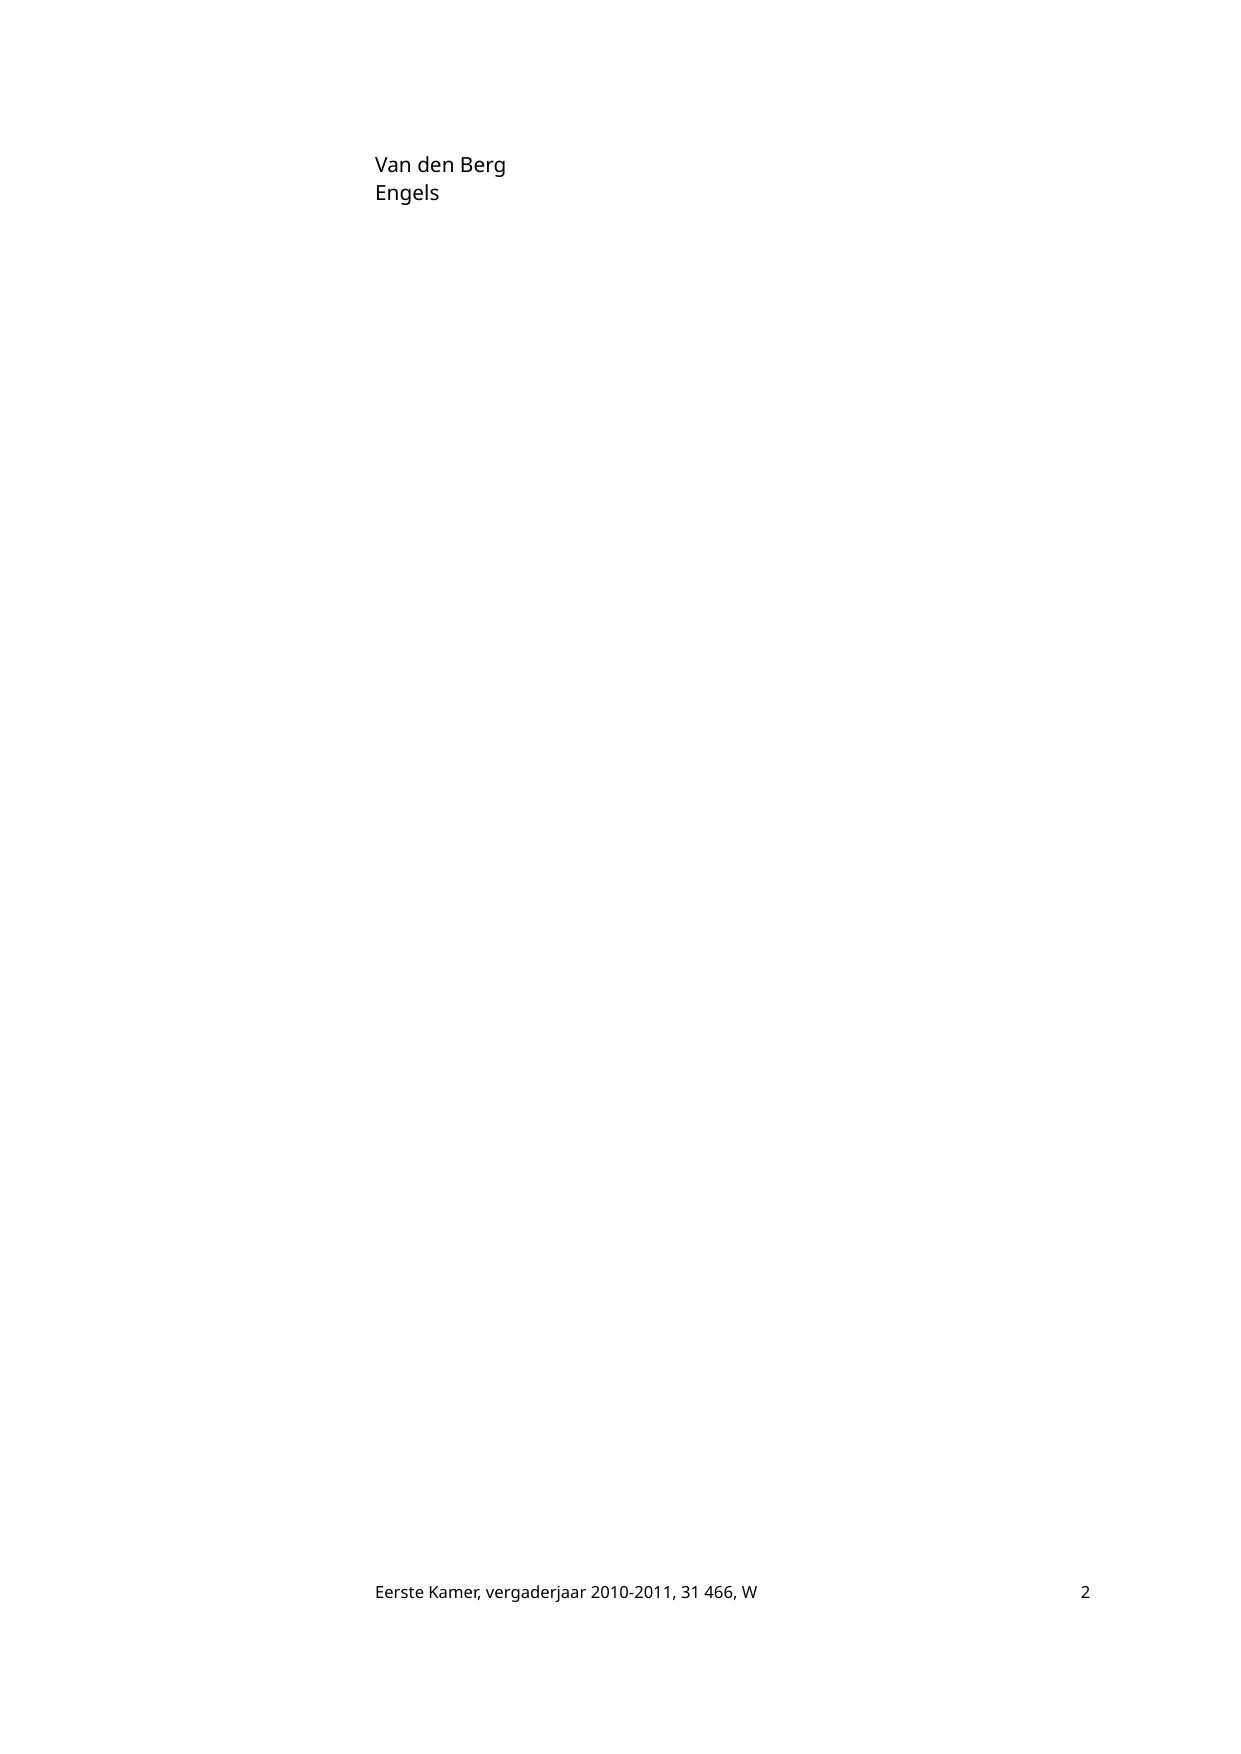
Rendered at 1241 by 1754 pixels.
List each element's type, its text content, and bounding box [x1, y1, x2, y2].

text Engels [375, 178, 1090, 207]
text Van den Berg [375, 150, 1090, 178]
